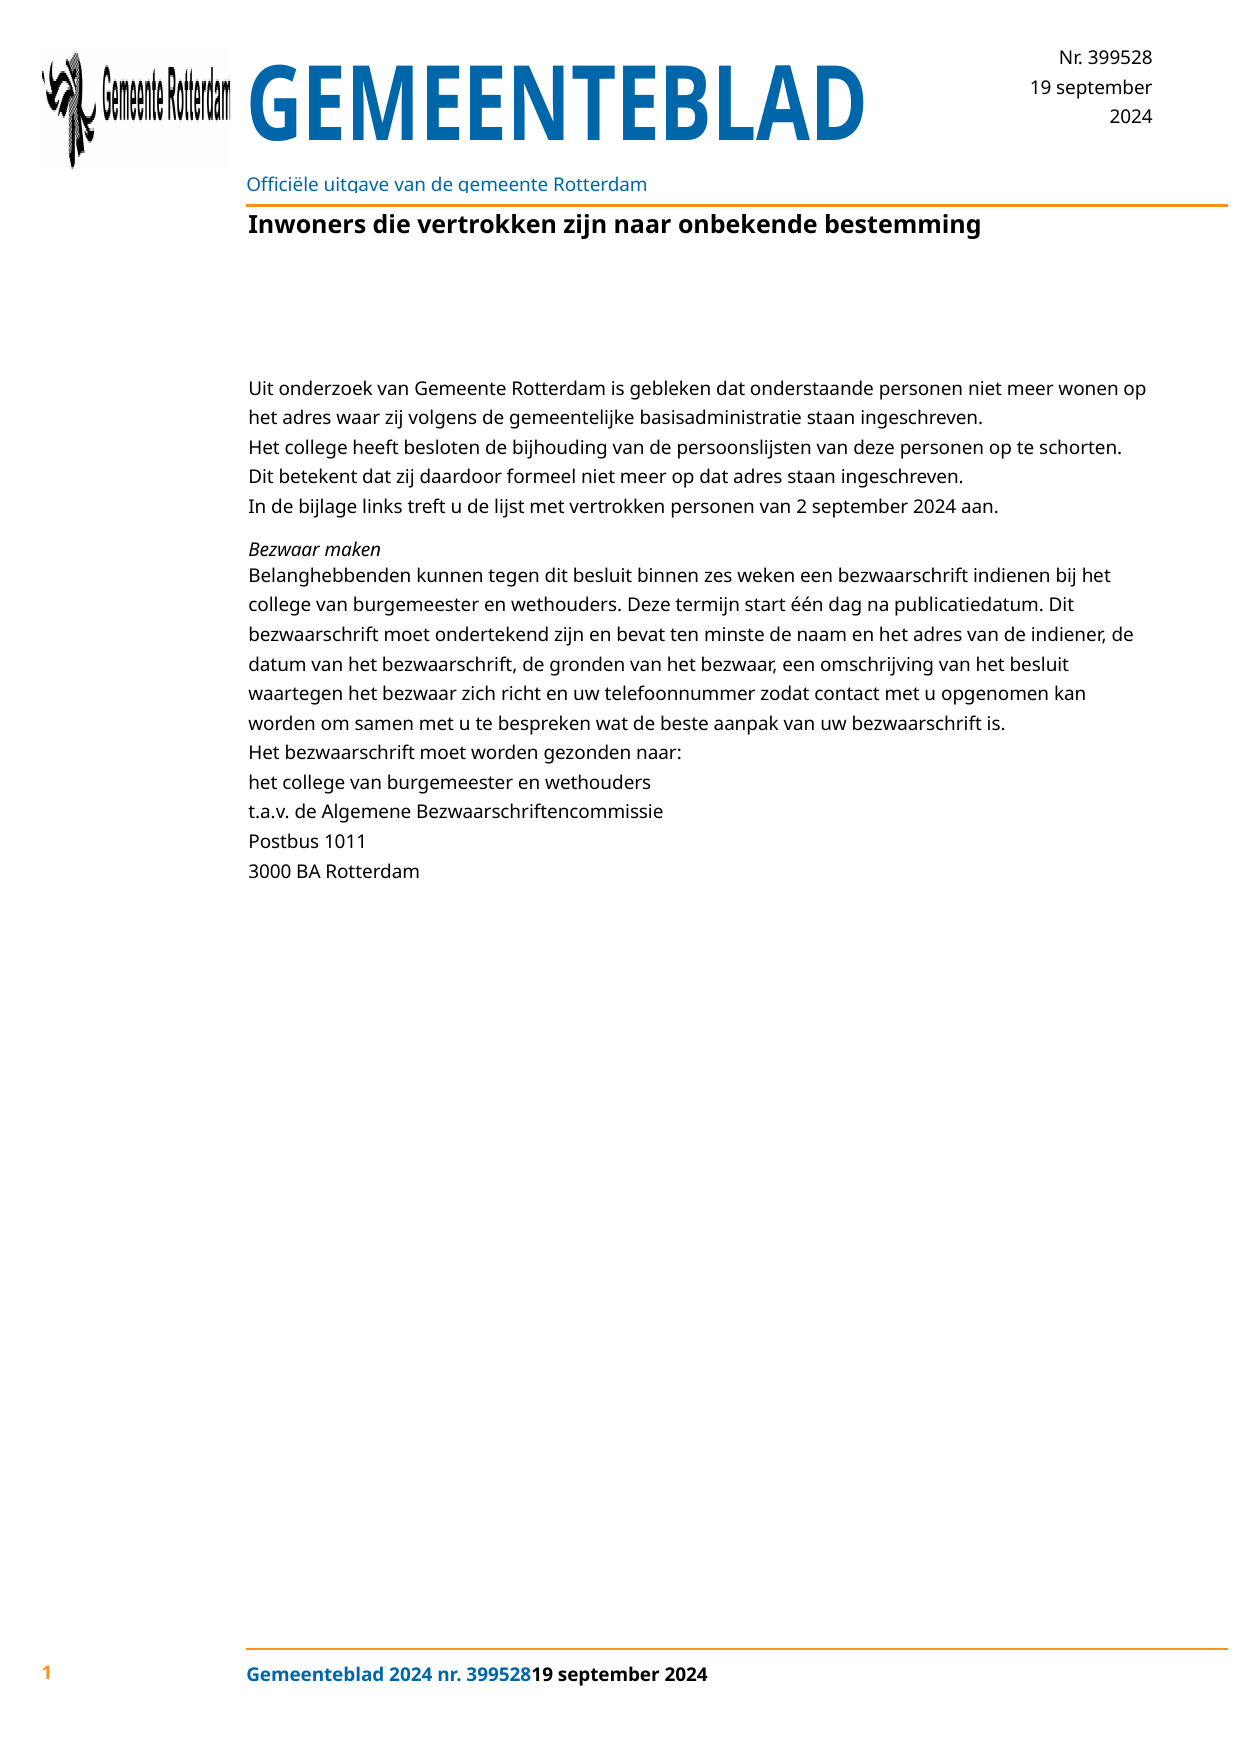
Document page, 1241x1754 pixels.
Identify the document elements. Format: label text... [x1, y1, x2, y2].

text t.a.v. de Algemene Bezwaarschriftencommissie [248, 799, 1152, 824]
text Belanghebbenden kunnen tegen dit besluit binnen zes weken een bezwaarschrift indienen bij het college van burgemeester en wethouders. Deze termijn start één dag na publicatiedatum. Dit bezwaarschrift moet ondertekend zijn en bevat ten minste de naam en het adres van de indiener, de datum van het bezwaarschrift, de gronden van het bezwaar, een omschrijving van het besluit waartegen het bezwaar zich richt en uw telefoonnummer zodat contact met u opgenomen kan worden om samen met u te bespreken wat de beste aanpak van uw bezwaarschrift is. [248, 562, 1152, 736]
text Inwoners die vertrokken zijn naar onbekende bestemming [248, 207, 1152, 241]
text 3000 BA Rotterdam [248, 858, 1152, 884]
text Postbus 1011 [248, 828, 1152, 854]
text In de bijlage links treft u de lijst met vertrokken personen van 2 september 2024 aan. [248, 493, 1152, 519]
text Bezwaar maken [248, 536, 1152, 562]
text Het bezwaarschrift moet worden gezonden naar: [248, 739, 1152, 765]
text Het college heeft besloten de bijhouding van de persoonslijsten van deze personen op te schorten. Dit betekent dat zij daardoor formeel niet meer op dat adres staan ingeschreven. [248, 434, 1152, 489]
text Uit onderzoek van Gemeente Rotterdam is gebleken dat onderstaande personen niet meer wonen op het adres waar zij volgens de gemeentelijke basisadministratie staan ingeschreven. [248, 375, 1152, 430]
picture [41, 47, 231, 172]
text het college van burgemeester en wethouders [248, 769, 1152, 795]
